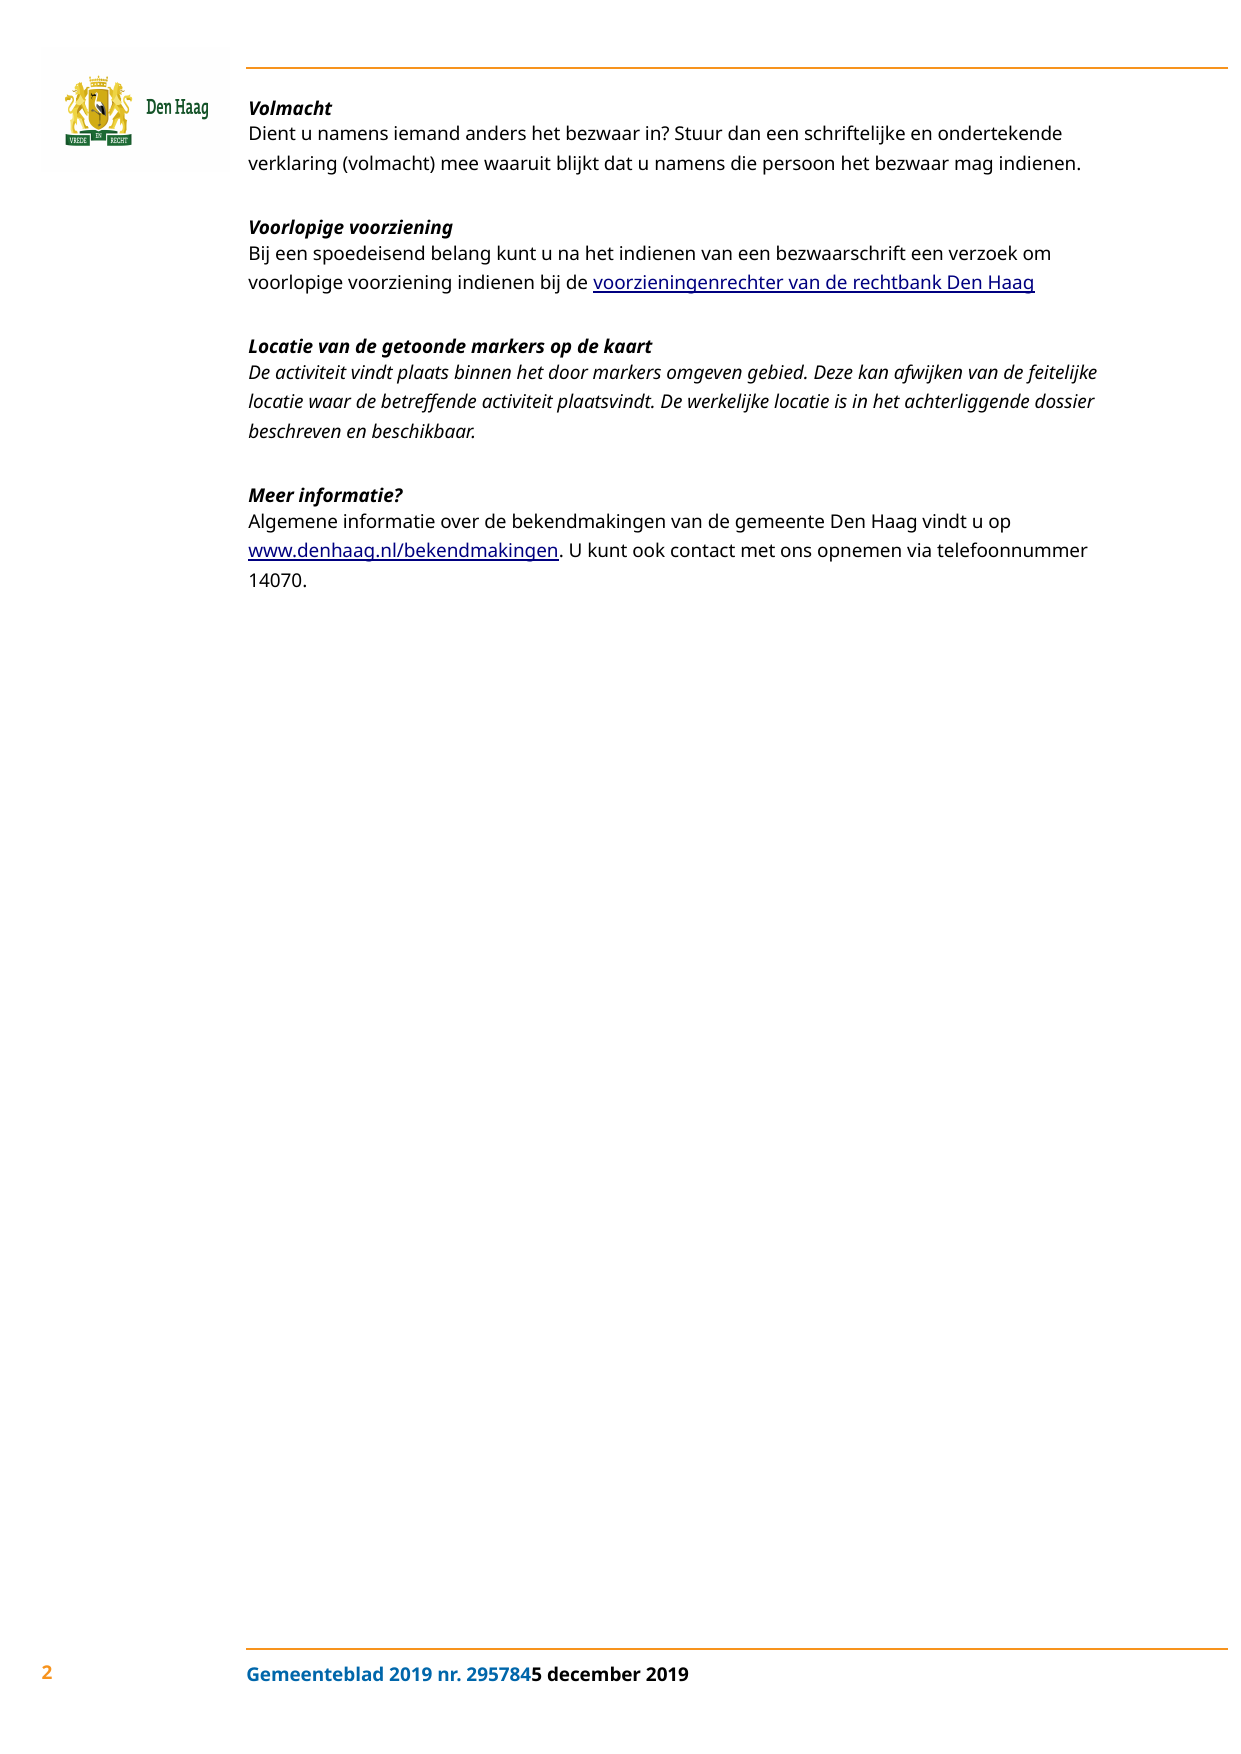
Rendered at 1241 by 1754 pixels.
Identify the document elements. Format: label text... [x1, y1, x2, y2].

text De activiteit vindt plaats binnen het door markers omgeven gebied. Deze kan afwijken van de feitelijke locatie waar de betreffende activiteit plaatsvindt. De werkelijke locatie is in het achterliggende dossier beschreven en beschikbaar. [248, 359, 1152, 444]
text Locatie van de getoonde markers op de kaart [248, 333, 1152, 359]
text Algemene informatie over de bekendmakingen van de gemeente Den Haag vindt u op www.denhaag.nl/bekendmakingen. U kunt ook contact met ons opnemen via telefoonnummer 14070. [248, 508, 1152, 593]
text Dient u namens iemand anders het bezwaar in? Stuur dan een schriftelijke en ondertekende verklaring (volmacht) mee waaruit blijkt dat u namens die persoon het bezwaar mag indienen. [248, 121, 1152, 176]
text Bij een spoedeisend belang kunt u na het indienen van een bezwaarschrift een verzoek om voorlopige voorziening indienen bij de voorzieningenrechter van de rechtbank Den Haag [248, 240, 1152, 295]
text Volmacht [248, 95, 1152, 121]
text Voorlopige voorziening [248, 214, 1152, 240]
text Meer informatie? [248, 482, 1152, 508]
picture [41, 47, 231, 172]
